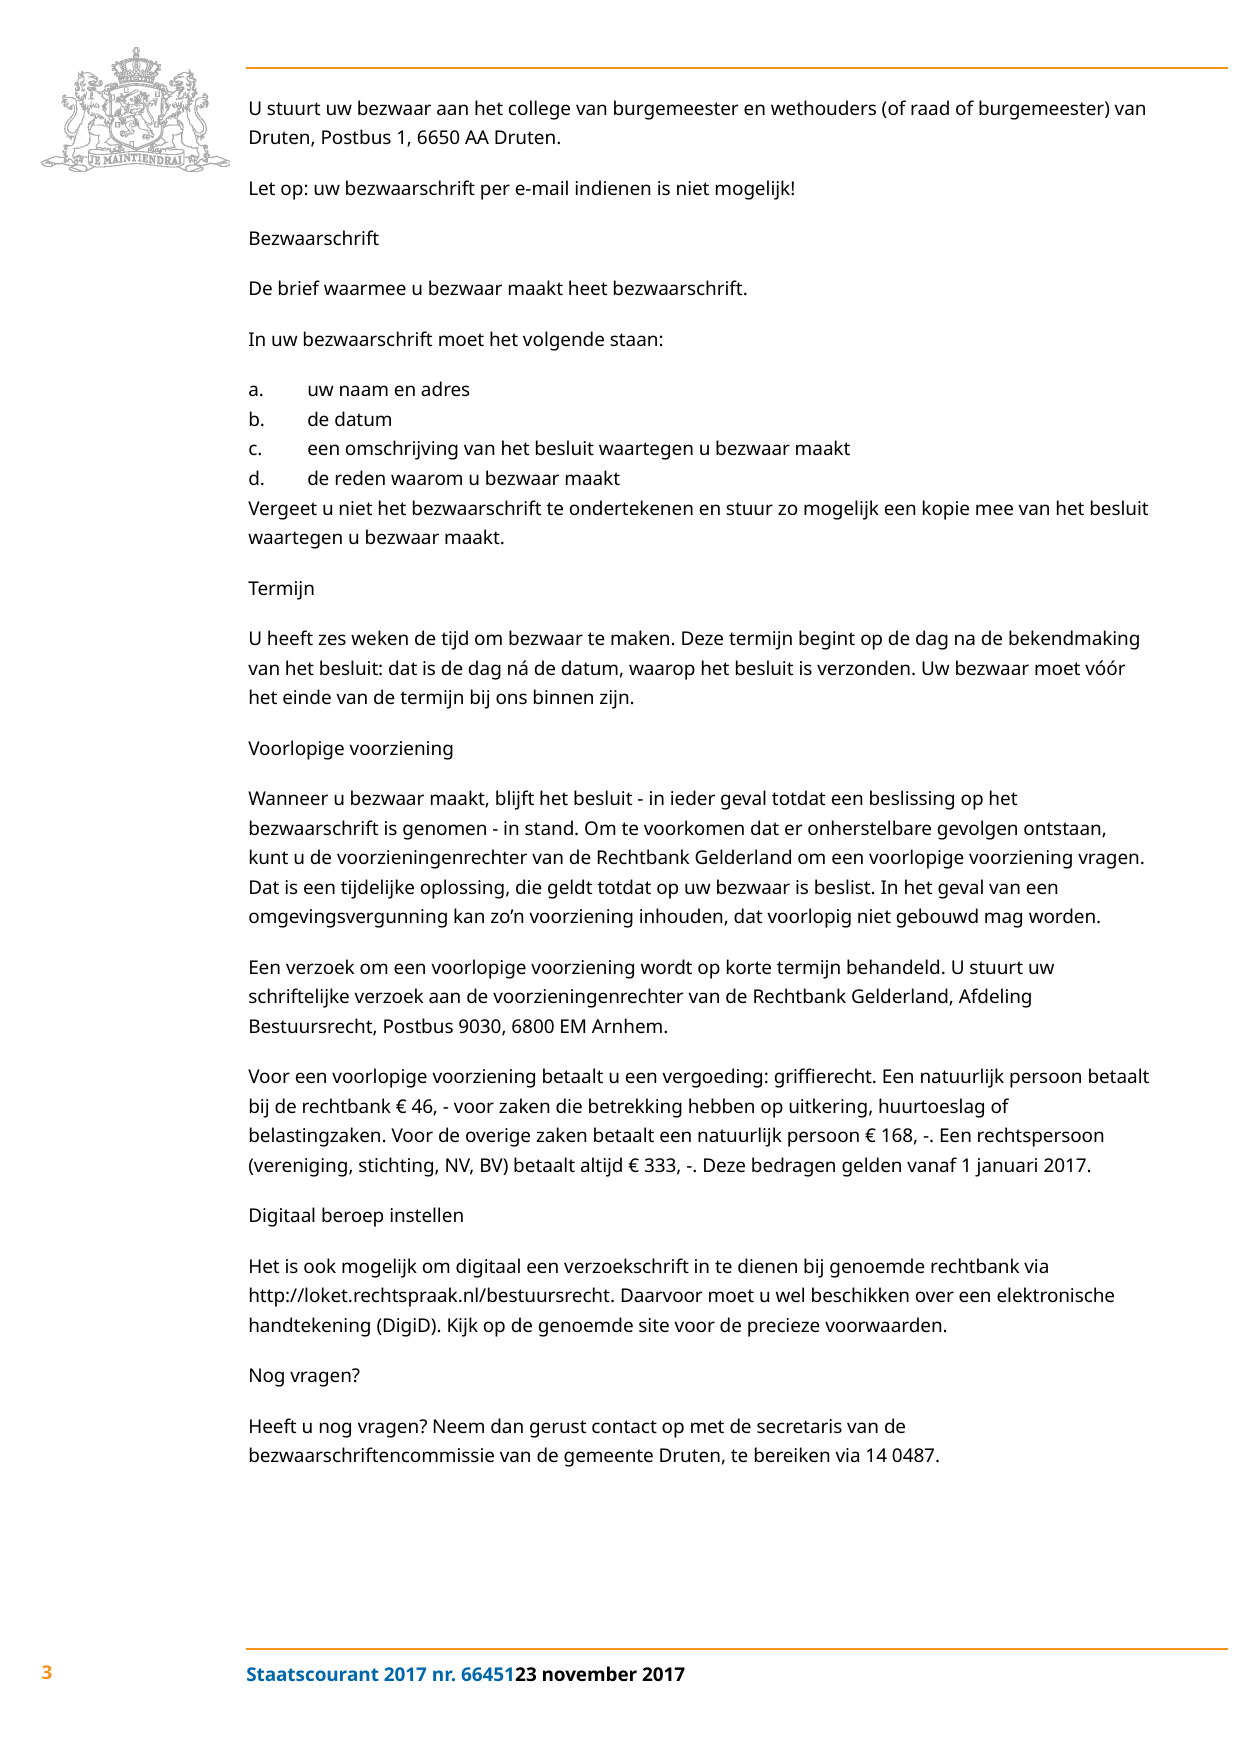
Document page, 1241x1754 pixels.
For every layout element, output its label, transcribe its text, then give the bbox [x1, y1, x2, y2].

list uw naam en adres [248, 376, 1152, 402]
text Het is ook mogelijk om digitaal een verzoekschrift in te dienen bij genoemde rechtbank via http://loket.rechtspraak.nl/bestuursrecht. Daarvoor moet u wel beschikken over een elektronische handtekening (DigiD). Kijk op de genoemde site voor de precieze voorwaarden. [248, 1253, 1152, 1338]
list een omschrijving van het besluit waartegen u bezwaar maakt [248, 436, 1152, 461]
list de reden waarom u bezwaar maakt [248, 465, 1152, 491]
text Let op: uw bezwaarschrift per e-mail indienen is niet mogelijk! [248, 175, 1152, 201]
list de datum [248, 406, 1152, 432]
text Termijn [248, 575, 1152, 601]
text Wanneer u bezwaar maakt, blijft het besluit - in ieder geval totdat een beslissing op het bezwaarschrift is genomen - in stand. Om te voorkomen dat er onherstelbare gevolgen ontstaan, kunt u de voorzieningenrechter van de Rechtbank Gelderland om een voorlopige voorziening vragen. Dat is een tijdelijke oplossing, die geldt totdat op uw bezwaar is beslist. In het geval van een omgevingsvergunning kan zo’n voorziening inhouden, dat voorlopig niet gebouwd mag worden. [248, 785, 1152, 929]
text Nog vragen? [248, 1363, 1152, 1388]
text U stuurt uw bezwaar aan het college van burgemeester en wethouders (of raad of burgemeester) van Druten, Postbus 1, 6650 AA Druten. [248, 95, 1152, 150]
text Vergeet u niet het bezwaarschrift te ondertekenen en stuur zo mogelijk een kopie mee van het besluit waartegen u bezwaar maakt. [248, 495, 1152, 550]
text Heeft u nog vragen? Neem dan gerust contact op met de secretaris van de bezwaarschriftencommissie van de gemeente Druten, te bereiken via 14 0487. [248, 1413, 1152, 1468]
text Voor een voorlopige voorziening betaalt u een vergoeding: griffierecht. Een natuurlijk persoon betaalt bij de rechtbank € 46, - voor zaken die betrekking hebben op uitkering, huurtoeslag of belastingzaken. Voor de overige zaken betaalt een natuurlijk persoon € 168, -. Een rechtspersoon (vereniging, stichting, NV, BV) betaalt altijd € 333, -. Deze bedragen gelden vanaf 1 januari 2017. [248, 1063, 1152, 1178]
text Een verzoek om een voorlopige voorziening wordt op korte termijn behandeld. U stuurt uw schriftelijke verzoek aan de voorzieningenrechter van de Rechtbank Gelderland, Afdeling Bestuursrecht, Postbus 9030, 6800 EM Arnhem. [248, 954, 1152, 1039]
text Digitaal beroep instellen [248, 1203, 1152, 1228]
picture [41, 47, 231, 172]
text Bezwaarschrift [248, 225, 1152, 251]
text De brief waarmee u bezwaar maakt heet bezwaarschrift. [248, 276, 1152, 301]
text In uw bezwaarschrift moet het volgende staan: [248, 326, 1152, 352]
text U heeft zes weken de tijd om bezwaar te maken. Deze termijn begint op de dag na de bekendmaking van het besluit: dat is de dag ná de datum, waarop het besluit is verzonden. Uw bezwaar moet vóór het einde van de termijn bij ons binnen zijn. [248, 625, 1152, 710]
text Voorlopige voorziening [248, 735, 1152, 761]
